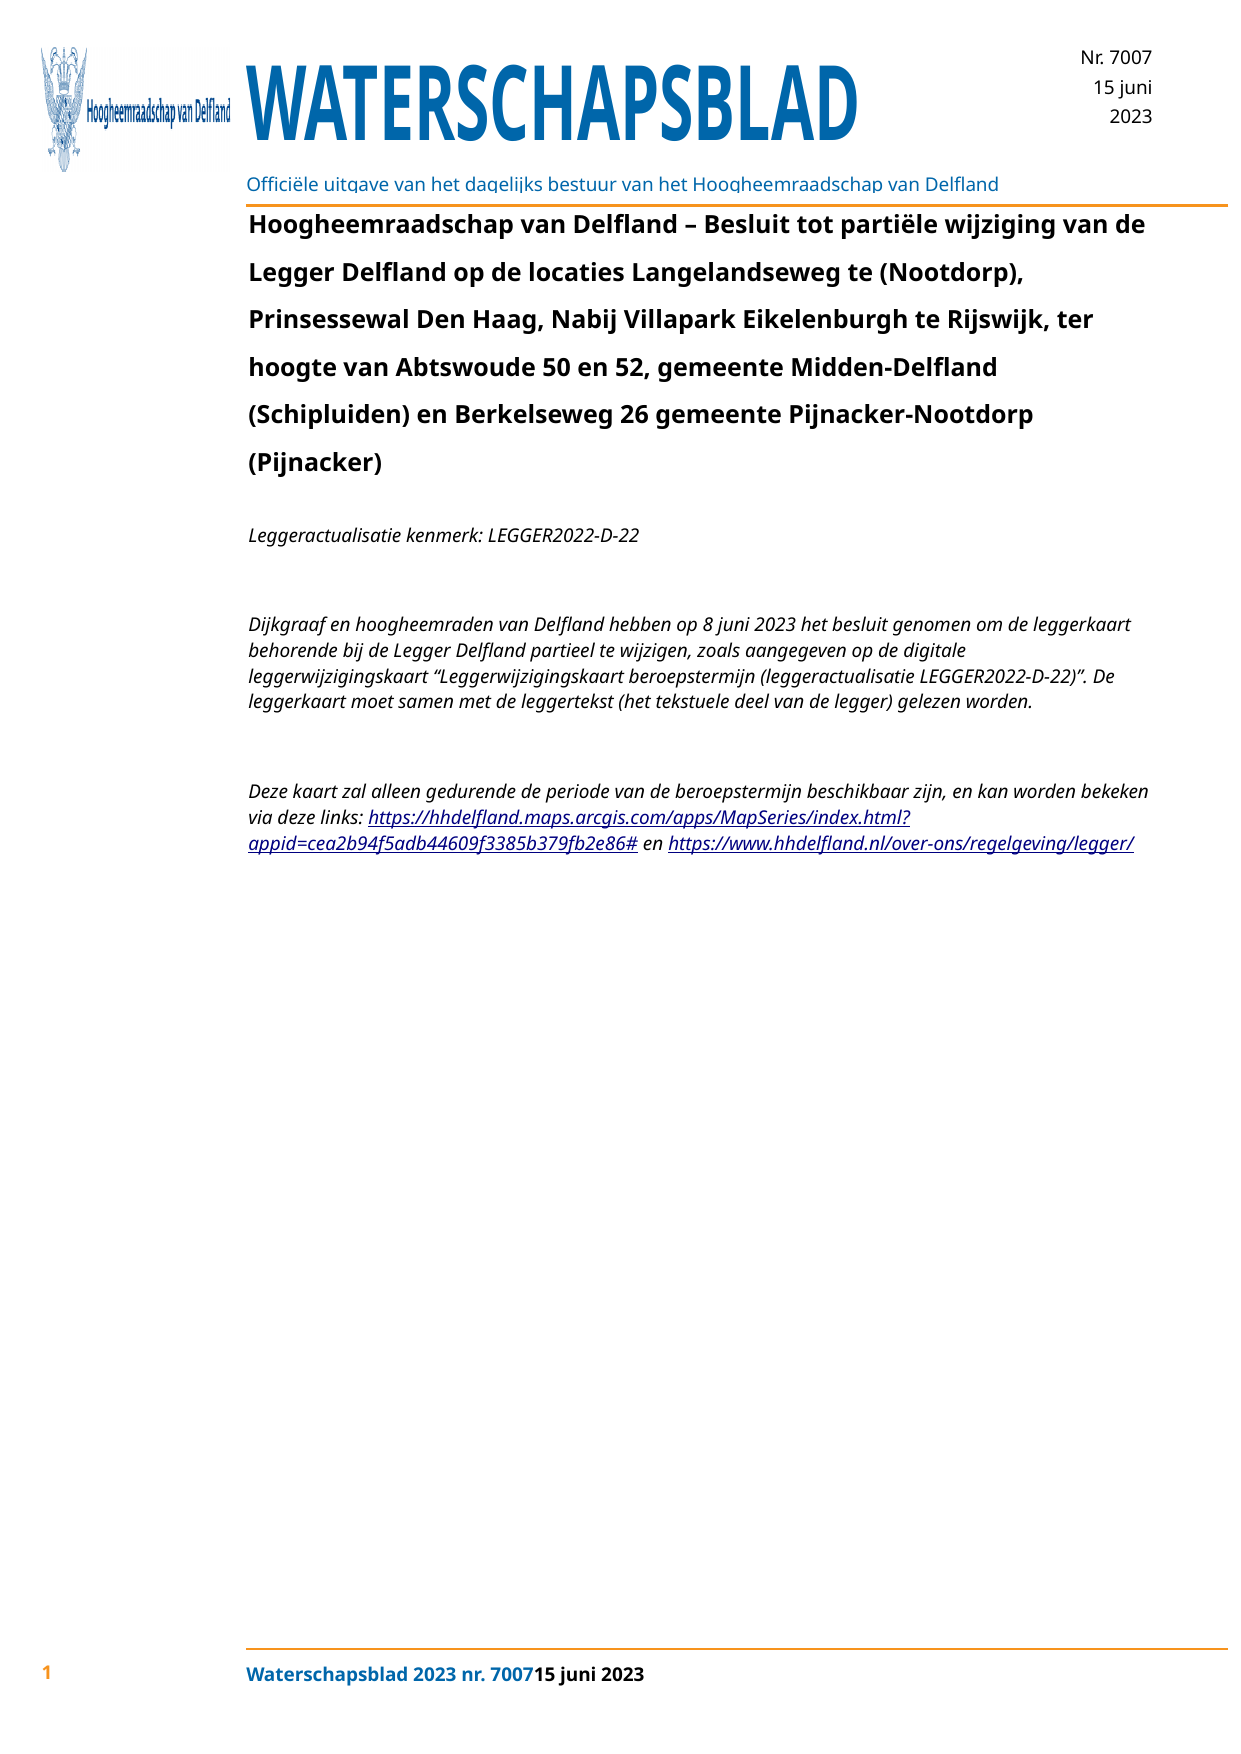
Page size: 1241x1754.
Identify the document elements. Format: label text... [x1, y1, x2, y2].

text Hoogheemraadschap van Delfland – Besluit tot partiële wijziging van de Legger Delfland op de locaties Langelandseweg te (Nootdorp), Prinsessewal Den Haag, Nabij Villapark Eikelenburgh te Rijswijk, ter hoogte van Abtswoude 50 en 52, gemeente Midden-Delfland (Schipluiden) en Berkelseweg 26 gemeente Pijnacker-Nootdorp (Pijnacker) [248, 207, 1152, 479]
text Leggeractualisatie kenmerk: LEGGER2022-D-22 [248, 522, 1152, 548]
picture [41, 47, 231, 172]
text Dijkgraaf en hoogheemraden van Delfland hebben op 8 juni 2023 het besluit genomen om de leggerkaart behorende bij de Legger Delfland partieel te wijzigen, zoals aangegeven op de digitale leggerwijzigingskaart “Leggerwijzigingskaart beroepstermijn (leggeractualisatie LEGGER2022-D-22)”. De leggerkaart moet samen met de leggertekst (het tekstuele deel van de legger) gelezen worden. [248, 612, 1152, 714]
text Deze kaart zal alleen gedurende de periode van de beroepstermijn beschikbaar zijn, en kan worden bekeken via deze links: https://hhdelfland.maps.arcgis.com/apps/MapSeries/index.html?appid=cea2b94f5adb44609f3385b379fb2e86# en https://www.hhdelfland.nl/over-ons/regelgeving/legger/ [248, 778, 1152, 856]
